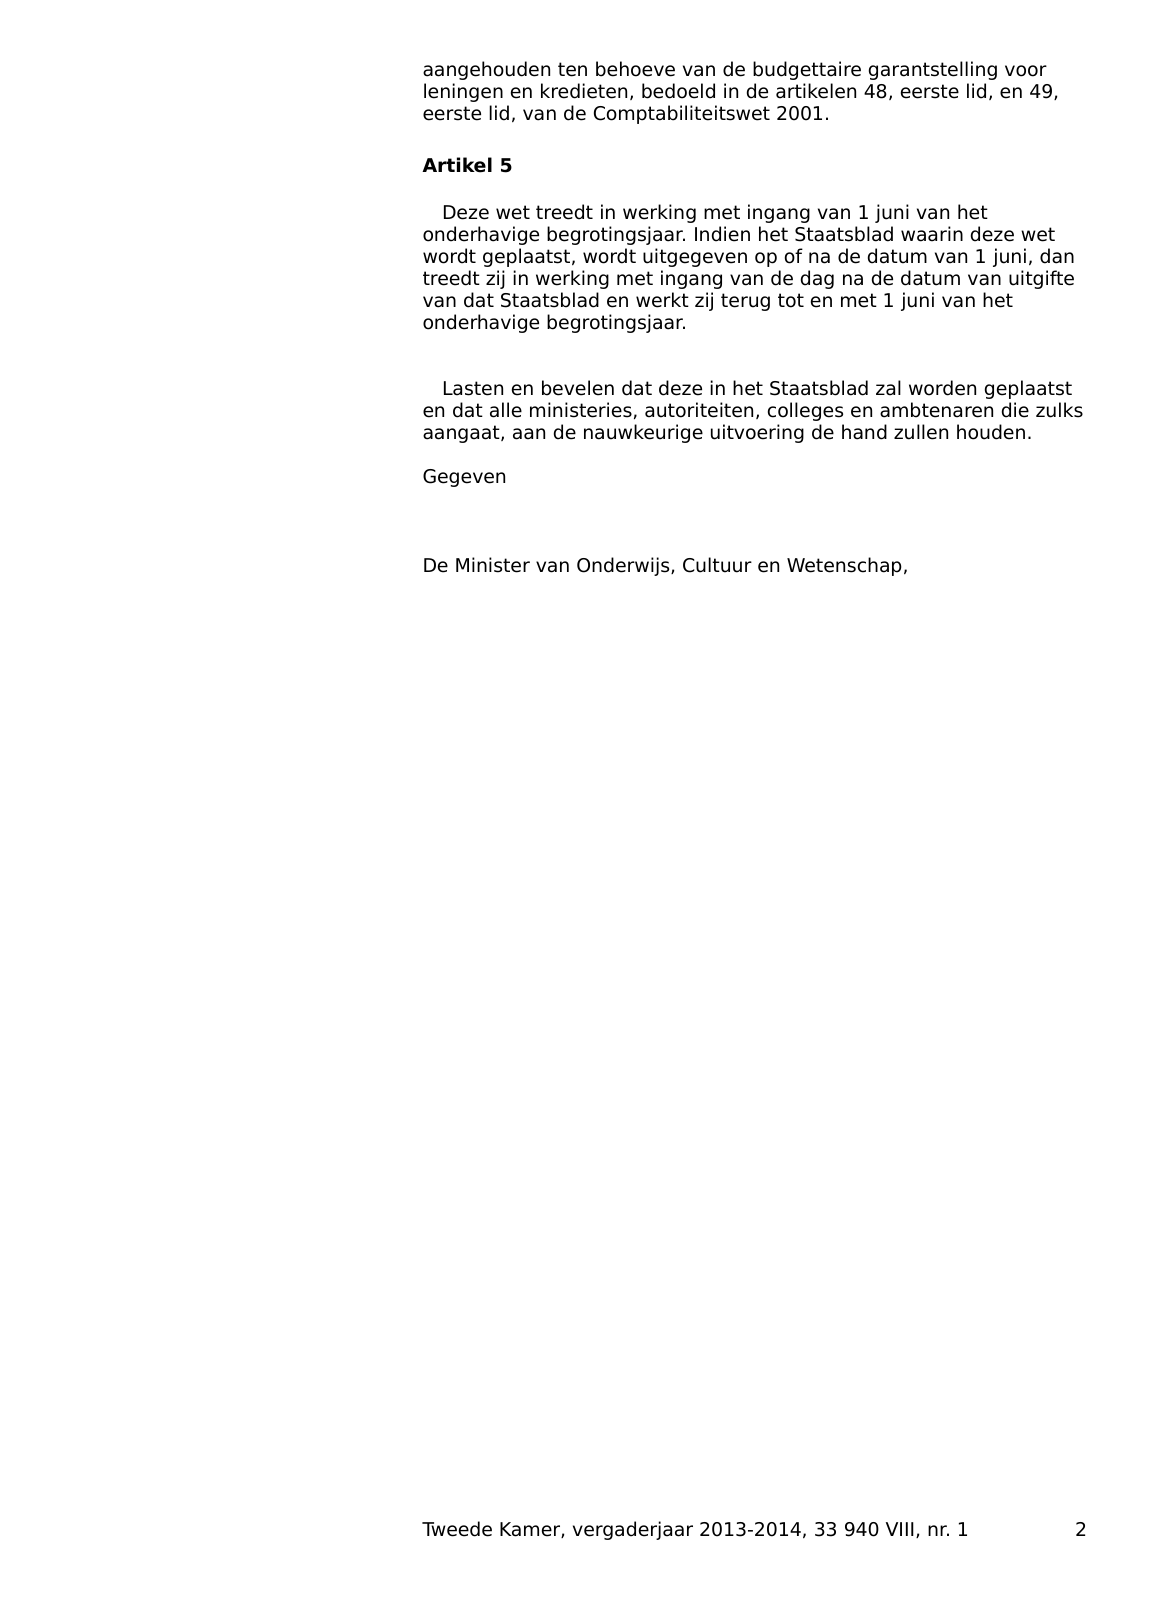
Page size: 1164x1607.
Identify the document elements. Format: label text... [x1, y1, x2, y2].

text aangehouden ten behoeve van de budgettaire garantstelling voor leningen en kredieten, bedoeld in de artikelen 48, eerste lid, en 49, eerste lid, van de Comptabiliteitswet 2001. [422, 59, 1087, 125]
subtitle Artikel 5 [422, 155, 1087, 177]
text Gegeven [422, 466, 1087, 488]
text Lasten en bevelen dat deze in het Staatsblad zal worden geplaatst en dat alle ministeries, autoriteiten, colleges en ambtenaren die zulks aangaat, aan de nauwkeurige uitvoering de hand zullen houden. [422, 378, 1087, 444]
text Deze wet treedt in werking met ingang van 1 juni van het onderhavige begrotingsjaar. Indien het Staatsblad waarin deze wet wordt geplaatst, wordt uitgegeven op of na de datum van 1 juni, dan treedt zij in werking met ingang van de dag na de datum van uitgifte van dat Staatsblad en werkt zij terug tot en met 1 juni van het onderhavige begrotingsjaar. [422, 202, 1087, 334]
text De Minister van Onderwijs, Cultuur en Wetenschap, [422, 555, 1087, 577]
